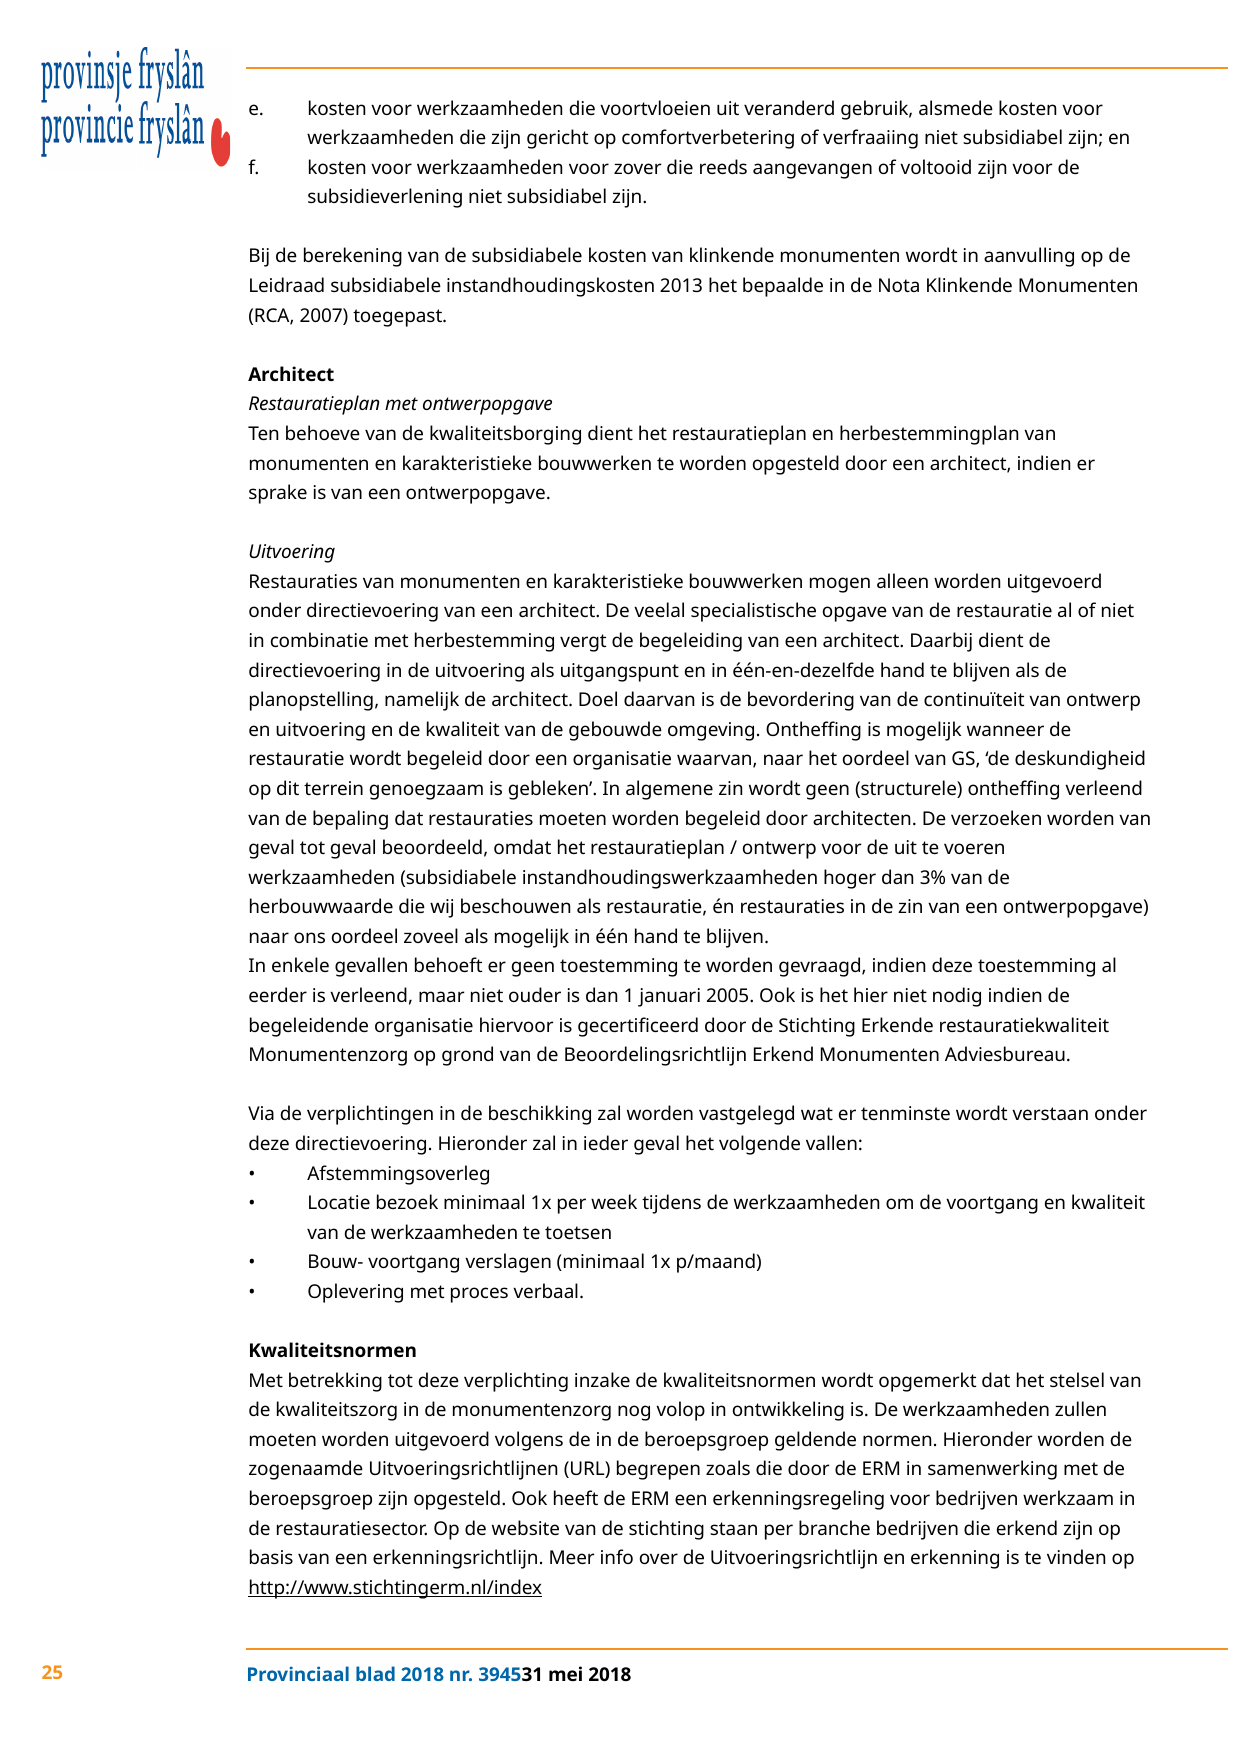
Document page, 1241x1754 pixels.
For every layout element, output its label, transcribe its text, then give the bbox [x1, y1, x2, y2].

text Via de verplichtingen in de beschikking zal worden vastgelegd wat er tenminste wordt verstaan onder deze directievoering. Hieronder zal in ieder geval het volgende vallen: [248, 1101, 1152, 1156]
text Bij de berekening van de subsidiabele kosten van klinkende monumenten wordt in aanvulling op de Leidraad subsidiabele instandhoudingskosten 2013 het bepaalde in de Nota Klinkende Monumenten (RCA, 2007) toegepast. [248, 243, 1152, 328]
list Oplevering met proces verbaal. [248, 1278, 1152, 1304]
list Bouw- voortgang verslagen (minimaal 1x p/maand) [248, 1248, 1152, 1274]
text Uitvoering [248, 538, 1152, 564]
text Restauratieplan met ontwerpopgave [248, 391, 1152, 416]
text In enkele gevallen behoeft er geen toestemming te worden gevraagd, indien deze toestemming al eerder is verleend, maar niet ouder is dan 1 januari 2005. Ook is het hier niet nodig indien de begeleidende organisatie hiervoor is gecertificeerd door de Stichting Erkende restauratiekwaliteit Monumentenzorg op grond van de Beoordelingsrichtlijn Erkend Monumenten Adviesbureau. [248, 953, 1152, 1067]
list Afstemmingsoverleg [248, 1160, 1152, 1186]
picture [41, 47, 231, 172]
text Ten behoeve van de kwaliteitsborging dient het restauratieplan en herbestemmingplan van monumenten en karakteristieke bouwwerken te worden opgesteld door een architect, indien er sprake is van een ontwerpopgave. [248, 420, 1152, 505]
list kosten voor werkzaamheden die voortvloeien uit veranderd gebruik, alsmede kosten voor werkzaamheden die zijn gericht op comfortverbetering of verfraaiing niet subsidiabel zijn; en [248, 95, 1152, 150]
text Restauraties van monumenten en karakteristieke bouwwerken mogen alleen worden uitgevoerd onder directievoering van een architect. De veelal specialistische opgave van de restauratie al of niet in combinatie met herbestemming vergt de begeleiding van een architect. Daarbij dient de directievoering in de uitvoering als uitgangspunt en in één-en-dezelfde hand te blijven als de planopstelling, namelijk de architect. Doel daarvan is de bevordering van de continuïteit van ontwerp en uitvoering en de kwaliteit van de gebouwde omgeving. Ontheffing is mogelijk wanneer de restauratie wordt begeleid door een organisatie waarvan, naar het oordeel van GS, ‘de deskundigheid op dit terrein genoegzaam is gebleken’. In algemene zin wordt geen (structurele) ontheffing verleend van de bepaling dat restauraties moeten worden begeleid door architecten. De verzoeken worden van geval tot geval beoordeeld, omdat het restauratieplan / ontwerp voor de uit te voeren werkzaamheden (subsidiabele instandhoudingswerkzaamheden hoger dan 3% van de herbouwwaarde die wij beschouwen als restauratie, én restauraties in de zin van een ontwerpopgave) naar ons oordeel zoveel als mogelijk in één hand te blijven. [248, 568, 1152, 949]
list kosten voor werkzaamheden voor zover die reeds aangevangen of voltooid zijn voor de subsidieverlening niet subsidiabel zijn. [248, 154, 1152, 209]
text Architect [248, 361, 1152, 387]
text Met betrekking tot deze verplichting inzake de kwaliteitsnormen wordt opgemerkt dat het stelsel van de kwaliteitszorg in de monumentenzorg nog volop in ontwikkeling is. De werkzaamheden zullen moeten worden uitgevoerd volgens de in de beroepsgroep geldende normen. Hieronder worden de zogenaamde Uitvoeringsrichtlijnen (URL) begrepen zoals die door de ERM in samenwerking met de beroepsgroep zijn opgesteld. Ook heeft de ERM een erkenningsregeling voor bedrijven werkzaam in de restauratiesector. Op de website van de stichting staan per branche bedrijven die erkend zijn op basis van een erkenningsrichtlijn. Meer info over de Uitvoeringsrichtlijn en erkenning is te vinden op http://www.stichtingerm.nl/index [248, 1367, 1152, 1600]
list Locatie bezoek minimaal 1x per week tijdens de werkzaamheden om de voortgang en kwaliteit van de werkzaamheden te toetsen [248, 1189, 1152, 1245]
text Kwaliteitsnormen [248, 1337, 1152, 1363]
